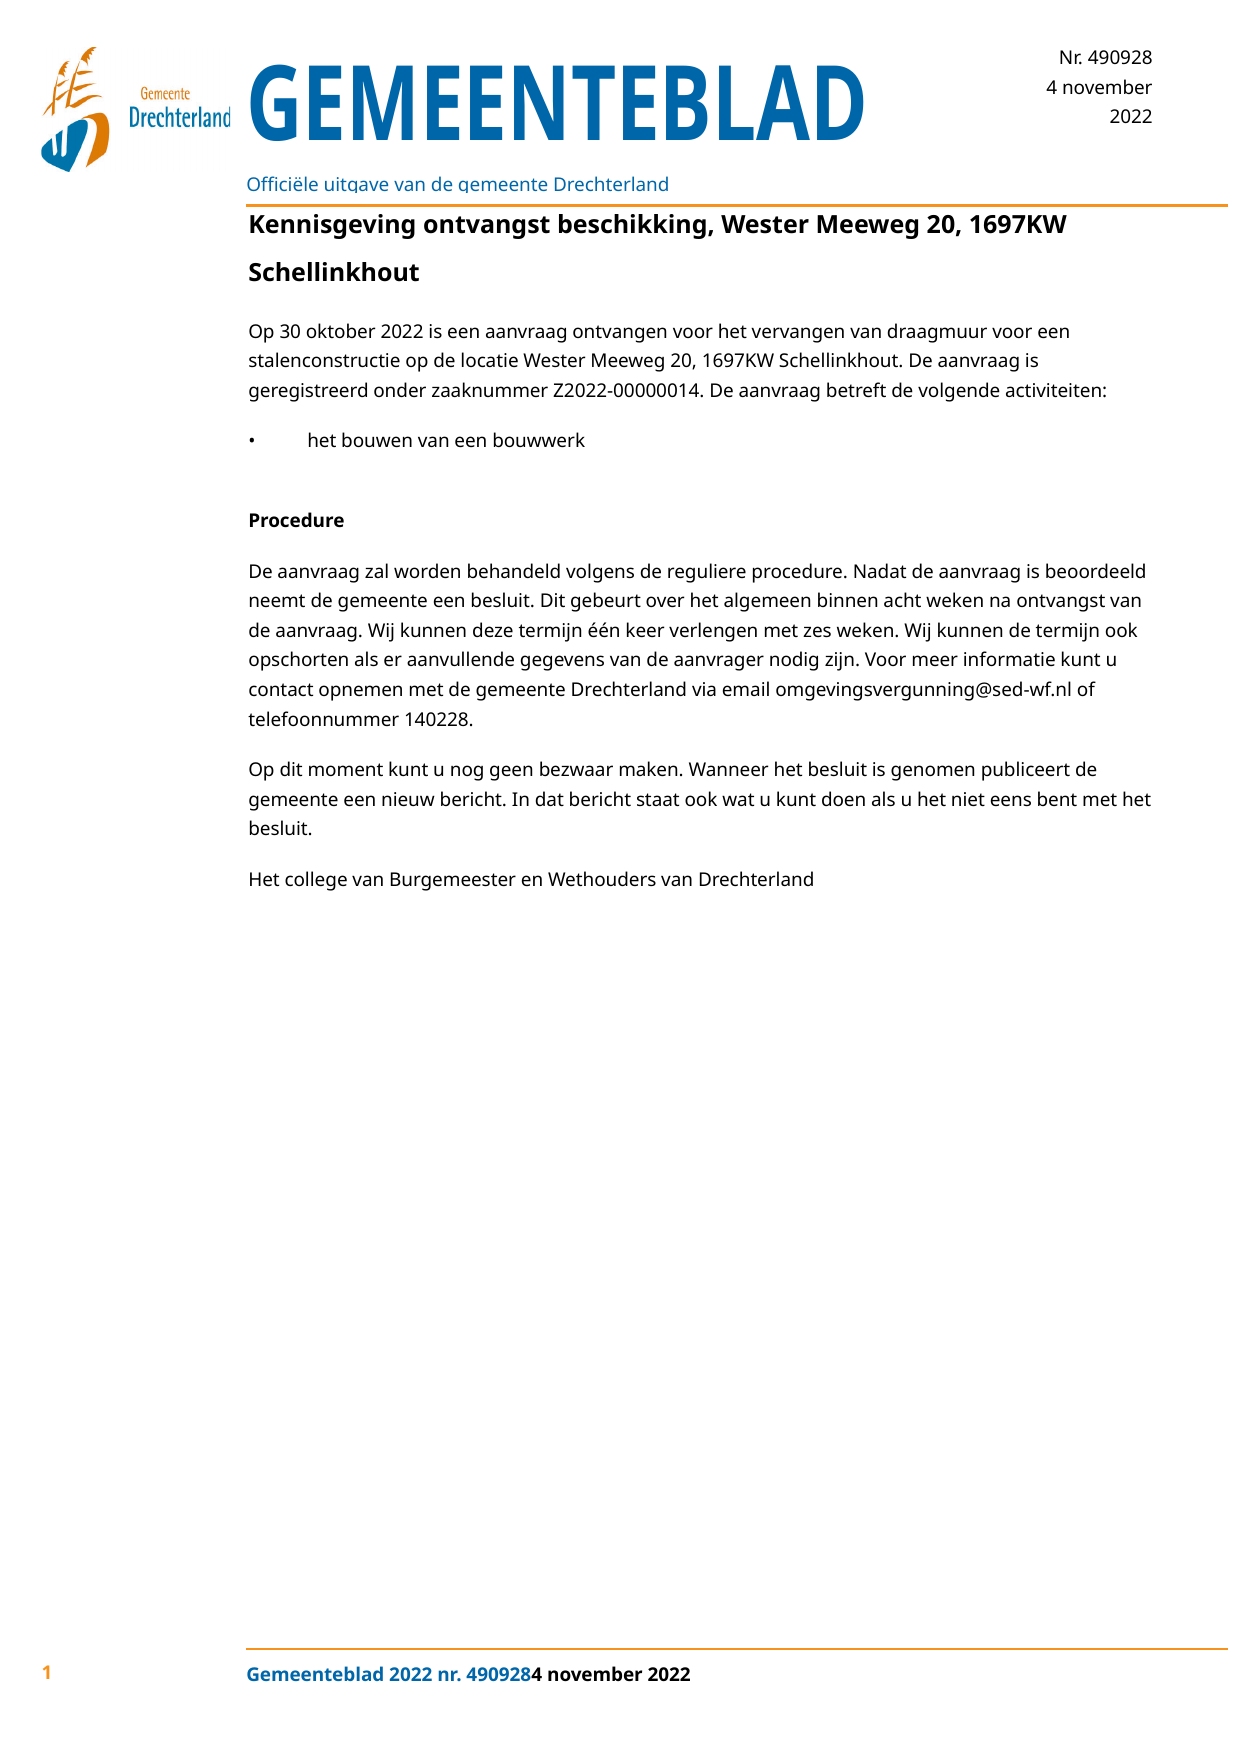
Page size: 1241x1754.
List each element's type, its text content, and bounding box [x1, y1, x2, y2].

picture [41, 158, 64, 172]
text Het college van Burgemeester en Wethouders van Drechterland [248, 866, 1152, 892]
text De aanvraag zal worden behandeld volgens de reguliere procedure. Nadat de aanvraag is beoordeeld neemt de gemeente een besluit. Dit gebeurt over het algemeen binnen acht weken na ontvangst van de aanvraag. Wij kunnen deze termijn één keer verlengen met zes weken. Wij kunnen de termijn ook opschorten als er aanvullende gegevens van de aanvrager nodig zijn. Voor meer informatie kunt u contact opnemen met de gemeente Drechterland via email omgevingsvergunning@sed-wf.nl of telefoonnummer 140228. [248, 558, 1152, 732]
picture [41, 47, 231, 172]
picture [226, 115, 231, 124]
text Op dit moment kunt u nog geen bezwaar maken. Wanneer het besluit is genomen publiceert de gemeente een nieuw bericht. In dat bericht staat ook wat u kunt doen als u het niet eens bent met het besluit. [248, 756, 1152, 841]
text Kennisgeving ontvangst beschikking, Wester Meeweg 20, 1697KW Schellinkhout [248, 207, 1152, 288]
text Procedure [248, 507, 1152, 533]
list het bouwen van een bouwwerk [248, 427, 1152, 453]
text Op 30 oktober 2022 is een aanvraag ontvangen voor het vervangen van draagmuur voor een stalenconstructie op de locatie Wester Meeweg 20, 1697KW Schellinkhout. De aanvraag is geregistreerd onder zaaknummer Z2022-00000014. De aanvraag betreft de volgende activiteiten: [248, 318, 1152, 403]
